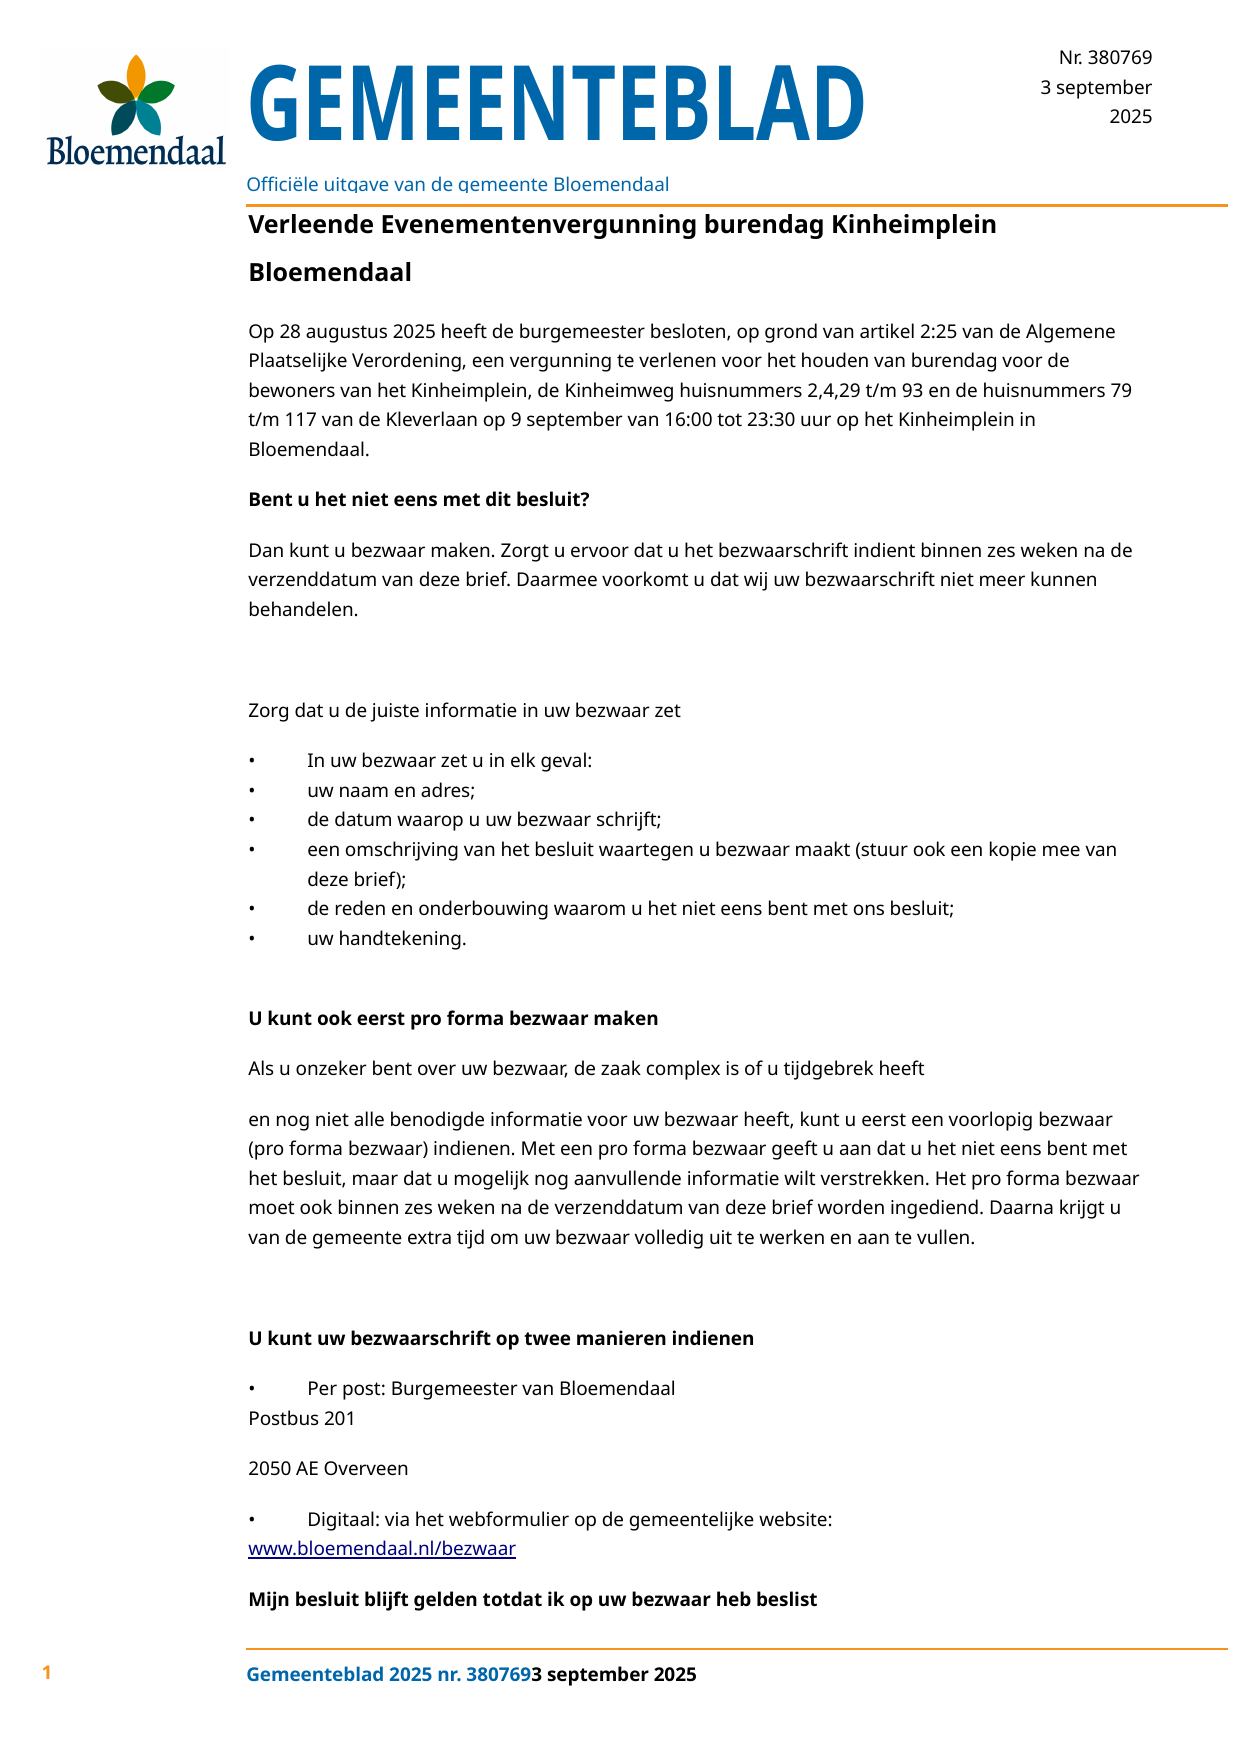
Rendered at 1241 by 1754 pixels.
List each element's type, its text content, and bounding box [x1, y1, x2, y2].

text Postbus 201 [248, 1405, 1152, 1431]
text 2050 AE Overveen [248, 1455, 1152, 1481]
list Digitaal: via het webformulier op de gemeentelijke website: [248, 1506, 1152, 1532]
list uw handtekening. [248, 925, 1152, 951]
text en nog niet alle benodigde informatie voor uw bezwaar heeft, kunt u eerst een voorlopig bezwaar (pro forma bezwaar) indienen. Met een pro forma bezwaar geeft u aan dat u het niet eens bent met het besluit, maar dat u mogelijk nog aanvullende informatie wilt verstrekken. Het pro forma bezwaar moet ook binnen zes weken na de verzenddatum van deze brief worden ingediend. Daarna krijgt u van de gemeente extra tijd om uw bezwaar volledig uit te werken en aan te vullen. [248, 1106, 1152, 1250]
picture [41, 47, 231, 172]
text www.bloemendaal.nl/bezwaar [248, 1535, 1152, 1561]
text U kunt ook eerst pro forma bezwaar maken [248, 1005, 1152, 1031]
text Als u onzeker bent over uw bezwaar, de zaak complex is of u tijdgebrek heeft [248, 1055, 1152, 1081]
text Bent u het niet eens met dit besluit? [248, 487, 1152, 512]
text Zorg dat u de juiste informatie in uw bezwaar zet [248, 697, 1152, 723]
text Verleende Evenementenvergunning burendag Kinheimplein Bloemendaal [248, 207, 1152, 288]
text Op 28 augustus 2025 heeft de burgemeester besloten, op grond van artikel 2:25 van de Algemene Plaatselijke Verordening, een vergunning te verlenen voor het houden van burendag voor de bewoners van het Kinheimplein, de Kinheimweg huisnummers 2,4,29 t/m 93 en de huisnummers 79 t/m 117 van de Kleverlaan op 9 september van 16:00 tot 23:30 uur op het Kinheimplein in Bloemendaal. [248, 318, 1152, 462]
text Mijn besluit blijft gelden totdat ik op uw bezwaar heb beslist [248, 1586, 1152, 1612]
list In uw bezwaar zet u in elk geval: [248, 747, 1152, 773]
text U kunt uw bezwaarschrift op twee manieren indienen [248, 1325, 1152, 1351]
text Dan kunt u bezwaar maken. Zorgt u ervoor dat u het bezwaarschrift indient binnen zes weken na de verzenddatum van deze brief. Daarmee voorkomt u dat wij uw bezwaarschrift niet meer kunnen behandelen. [248, 537, 1152, 622]
list de datum waarop u uw bezwaar schrijft; [248, 807, 1152, 832]
list de reden en onderbouwing waarom u het niet eens bent met ons besluit; [248, 895, 1152, 921]
list een omschrijving van het besluit waartegen u bezwaar maakt (stuur ook een kopie mee van deze brief); [248, 836, 1152, 892]
list Per post: Burgemeester van Bloemendaal [248, 1375, 1152, 1401]
list uw naam en adres; [248, 777, 1152, 803]
